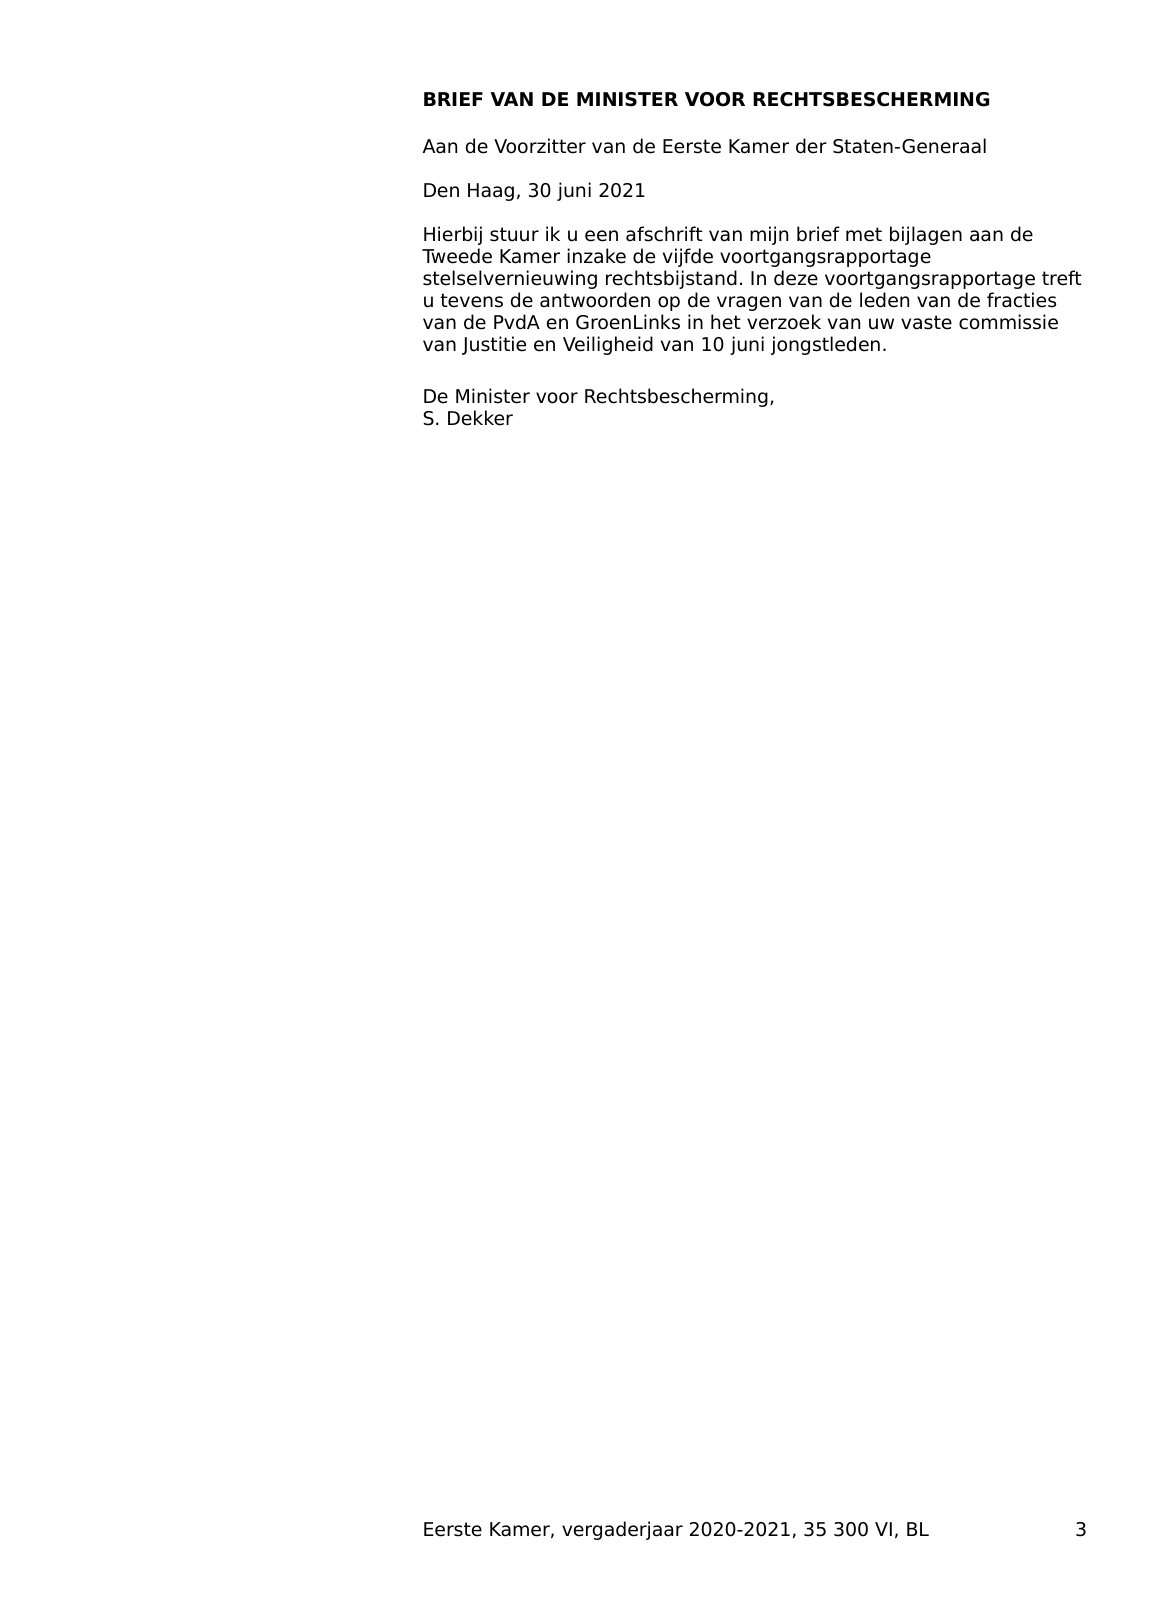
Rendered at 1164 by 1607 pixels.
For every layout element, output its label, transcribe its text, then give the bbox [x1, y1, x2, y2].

subtitle BRIEF VAN DE MINISTER VOOR RECHTSBESCHERMING [422, 89, 1087, 111]
text De Minister voor Rechtsbescherming, S. Dekker [422, 386, 1087, 430]
text Hierbij stuur ik u een afschrift van mijn brief met bijlagen aan de Tweede Kamer inzake de vijfde voortgangsrapportage stelselvernieuwing rechtsbijstand. In deze voortgangsrapportage treft u tevens de antwoorden op de vragen van de leden van de fracties van de PvdA en GroenLinks in het verzoek van uw vaste commissie van Justitie en Veiligheid van 10 juni jongstleden. [422, 224, 1087, 356]
text Aan de Voorzitter van de Eerste Kamer der Staten-Generaal [422, 136, 1087, 158]
text Den Haag, 30 juni 2021 [422, 180, 1087, 202]
